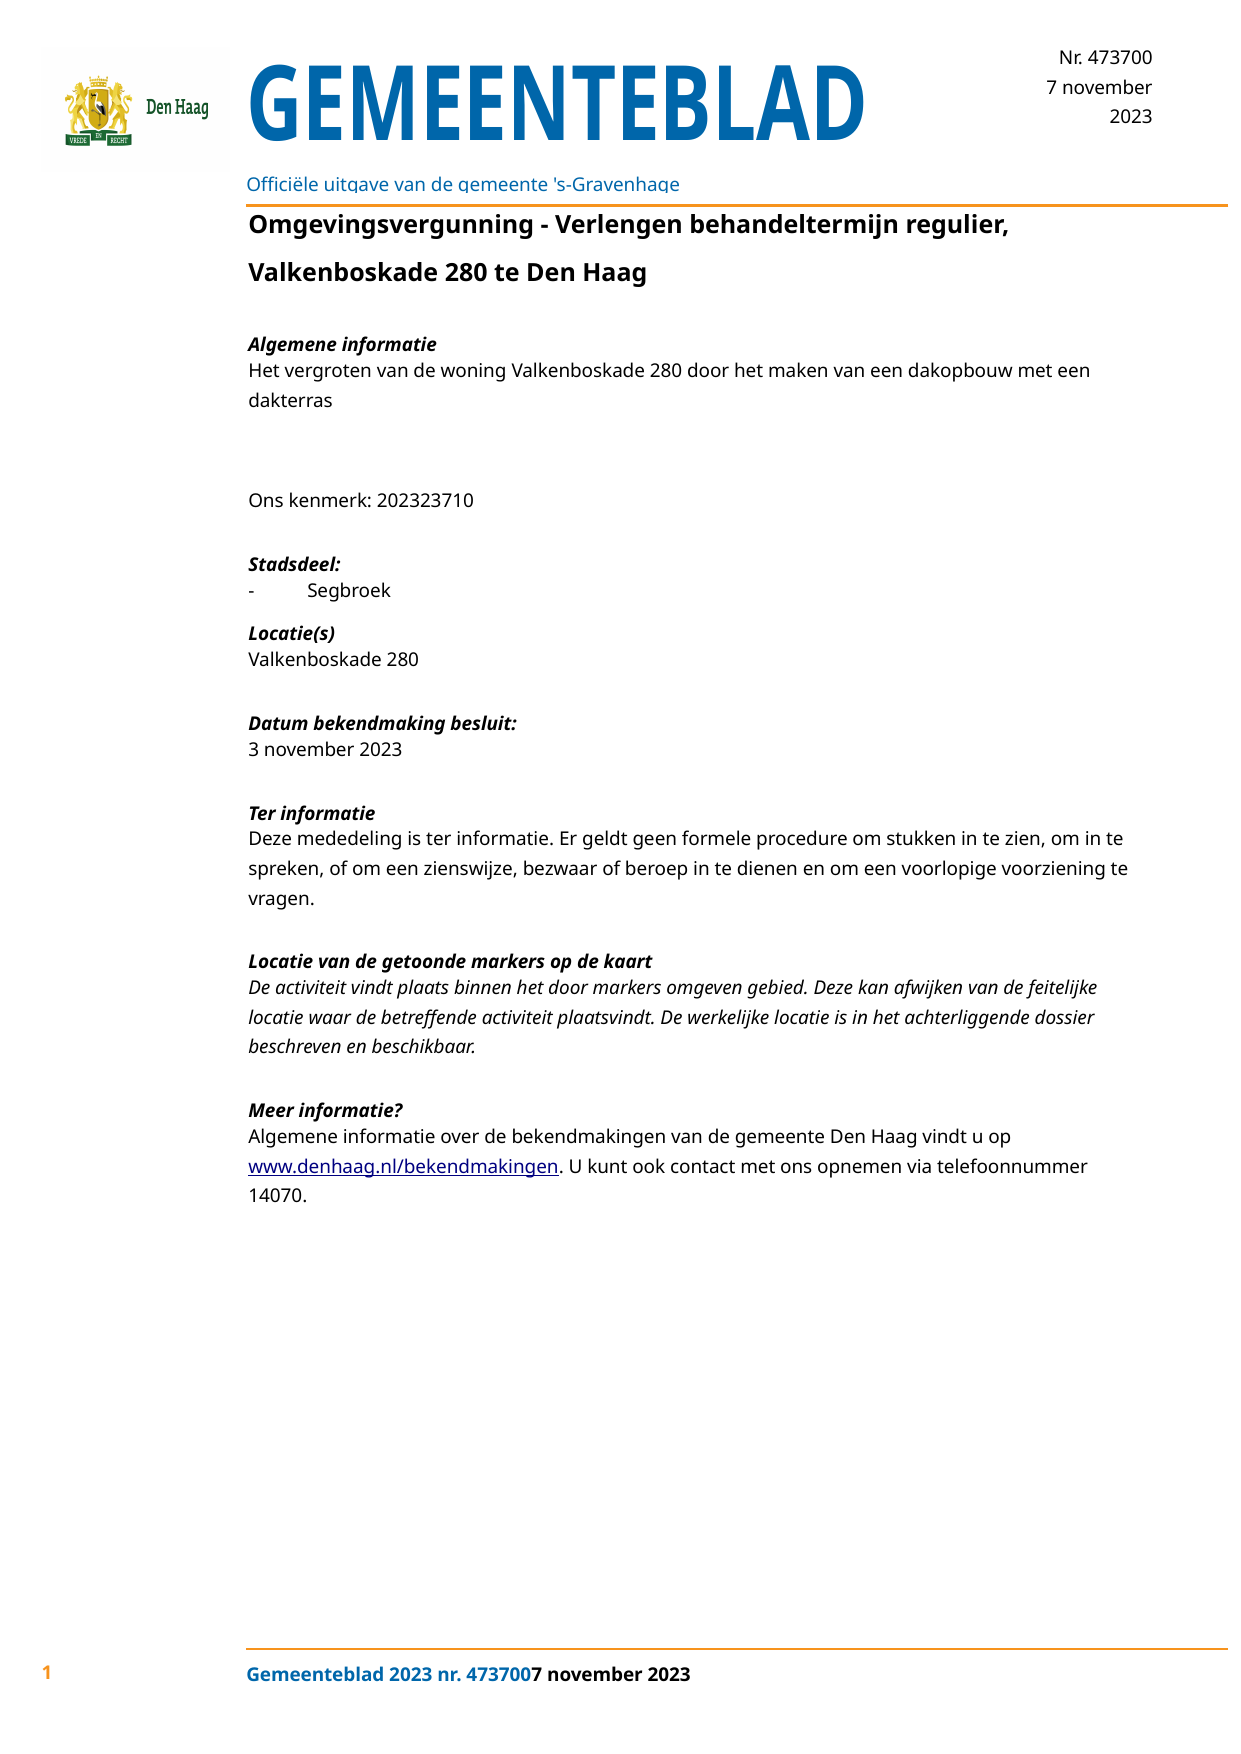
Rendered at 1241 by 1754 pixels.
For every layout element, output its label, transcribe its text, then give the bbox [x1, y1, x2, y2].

text 3 november 2023 [248, 736, 1152, 762]
text Valkenboskade 280 [248, 646, 1152, 672]
text Het vergroten van de woning Valkenboskade 280 door het maken van een dakopbouw met een dakterras [248, 357, 1152, 412]
text De activiteit vindt plaats binnen het door markers omgeven gebied. Deze kan afwijken van de feitelijke locatie waar de betreffende activiteit plaatsvindt. De werkelijke locatie is in het achterliggende dossier beschreven en beschikbaar. [248, 974, 1152, 1059]
text Locatie(s) [248, 620, 1152, 646]
text Algemene informatie over de bekendmakingen van de gemeente Den Haag vindt u op www.denhaag.nl/bekendmakingen. U kunt ook contact met ons opnemen via telefoonnummer 14070. [248, 1123, 1152, 1208]
text Locatie van de getoonde markers op de kaart [248, 949, 1152, 974]
text Meer informatie? [248, 1097, 1152, 1123]
picture [41, 47, 231, 172]
text Stadsdeel: [248, 552, 1152, 577]
text Deze mededeling is ter informatie. Er geldt geen formele procedure om stukken in te zien, om in te spreken, of om een zienswijze, bezwaar of beroep in te dienen en om een voorlopige voorziening te vragen. [248, 826, 1152, 910]
text Algemene informatie [248, 331, 1152, 357]
list Segbroek [248, 577, 1152, 603]
text Omgevingsvergunning - Verlengen behandeltermijn regulier, Valkenboskade 280 te Den Haag [248, 207, 1152, 288]
text Datum bekendmaking besluit: [248, 710, 1152, 736]
text Ons kenmerk: 202323710 [248, 488, 1152, 513]
text Ter informatie [248, 800, 1152, 826]
